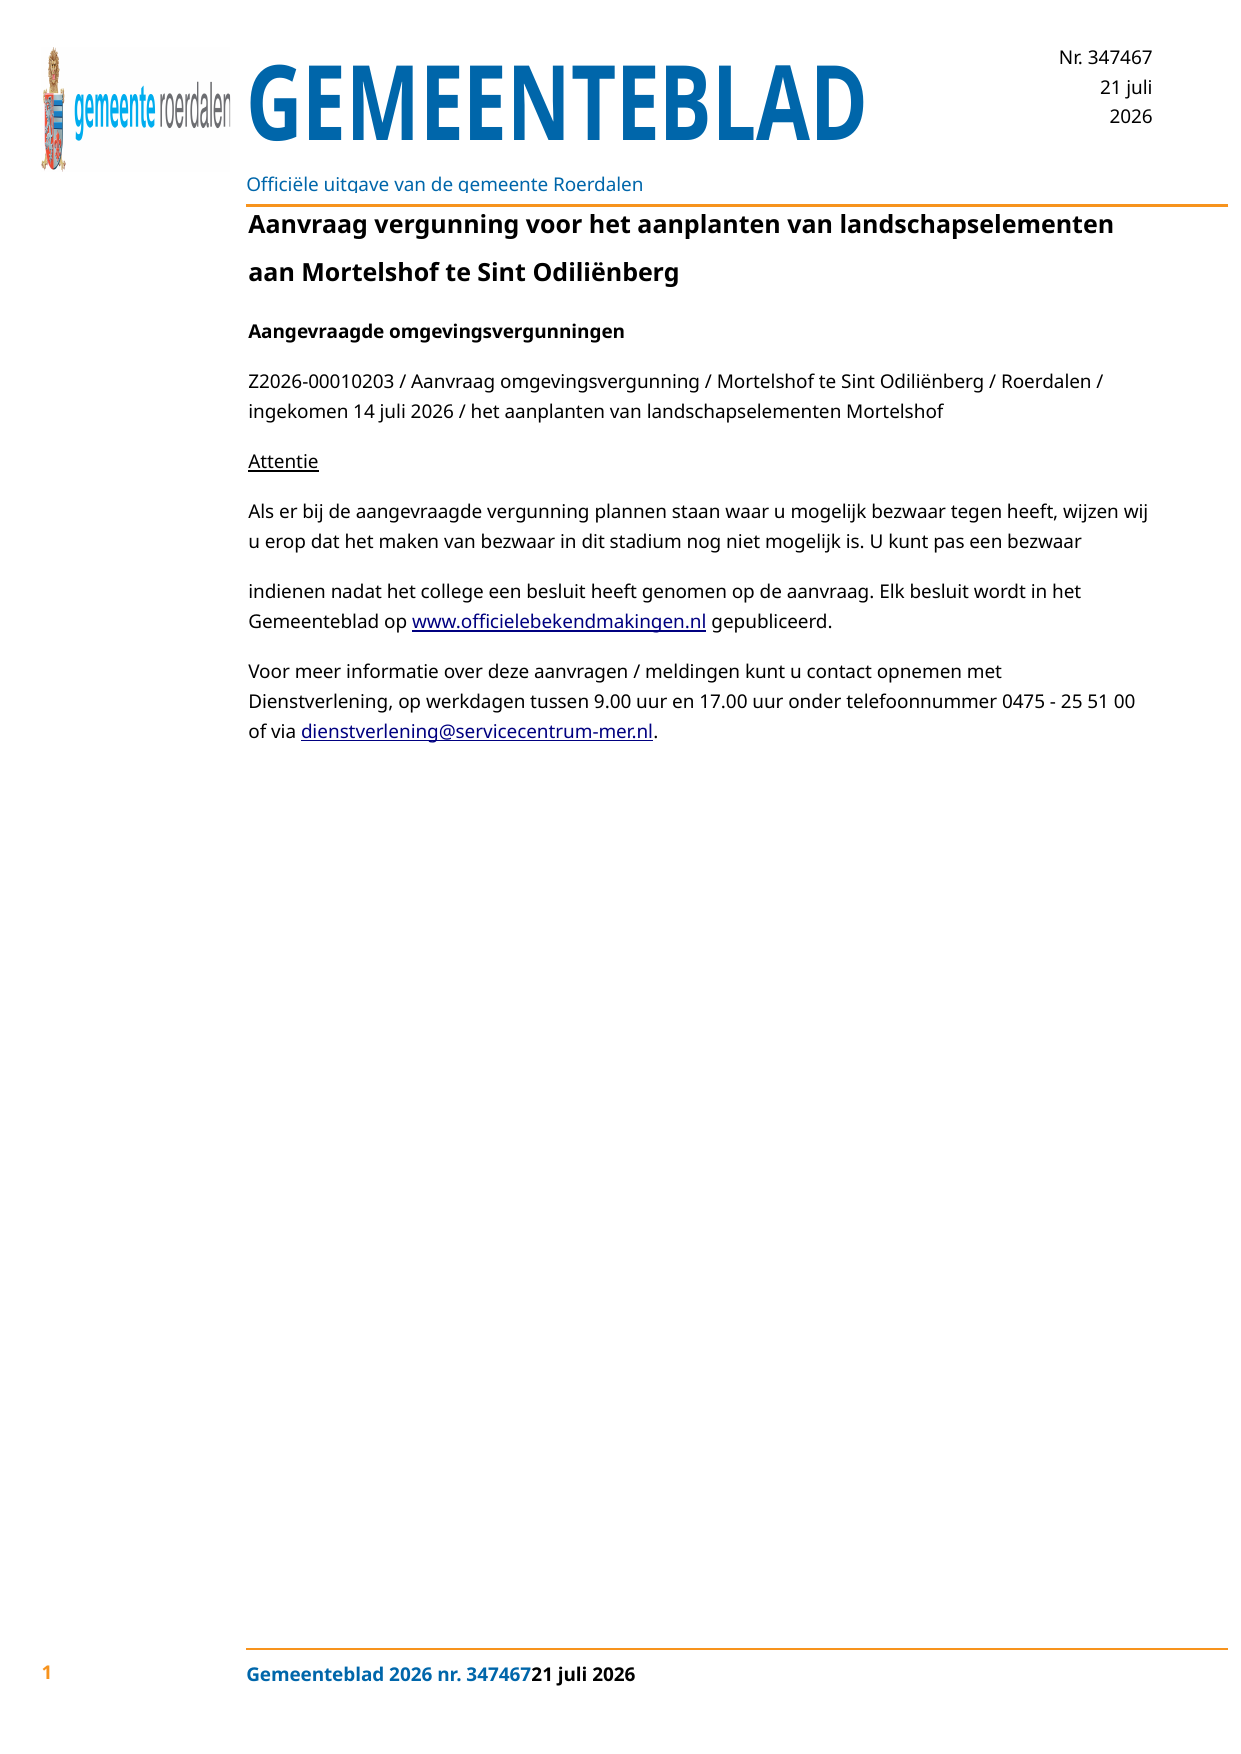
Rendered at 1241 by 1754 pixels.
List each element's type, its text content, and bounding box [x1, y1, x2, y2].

text indienen nadat het college een besluit heeft genomen op de aanvraag. Elk besluit wordt in het Gemeenteblad op www.officielebekendmakingen.nl gepubliceerd. [248, 579, 1152, 634]
text Attentie [248, 448, 1152, 474]
text Z2026-00010203 / Aanvraag omgevingsvergunning / Mortelshof te Sint Odiliënberg / Roerdalen / ingekomen 14 juli 2026 / het aanplanten van landschapselementen Mortelshof [248, 368, 1152, 424]
text Aanvraag vergunning voor het aanplanten van landschapselementen aan Mortelshof te Sint Odiliënberg [248, 207, 1152, 288]
text Voor meer informatie over deze aanvragen / meldingen kunt u contact opnemen met Dienstverlening, op werkdagen tussen 9.00 uur en 17.00 uur onder telefoonnummer 0475 - 25 51 00 of via dienstverlening@servicecentrum-mer.nl. [248, 659, 1152, 744]
text Als er bij de aangevraagde vergunning plannen staan waar u mogelijk bezwaar tegen heeft, wijzen wij u erop dat het maken van bezwaar in dit stadium nog niet mogelijk is. U kunt pas een bezwaar [248, 499, 1152, 554]
picture [41, 47, 231, 172]
text Aangevraagde omgevingsvergunningen [248, 318, 1152, 344]
